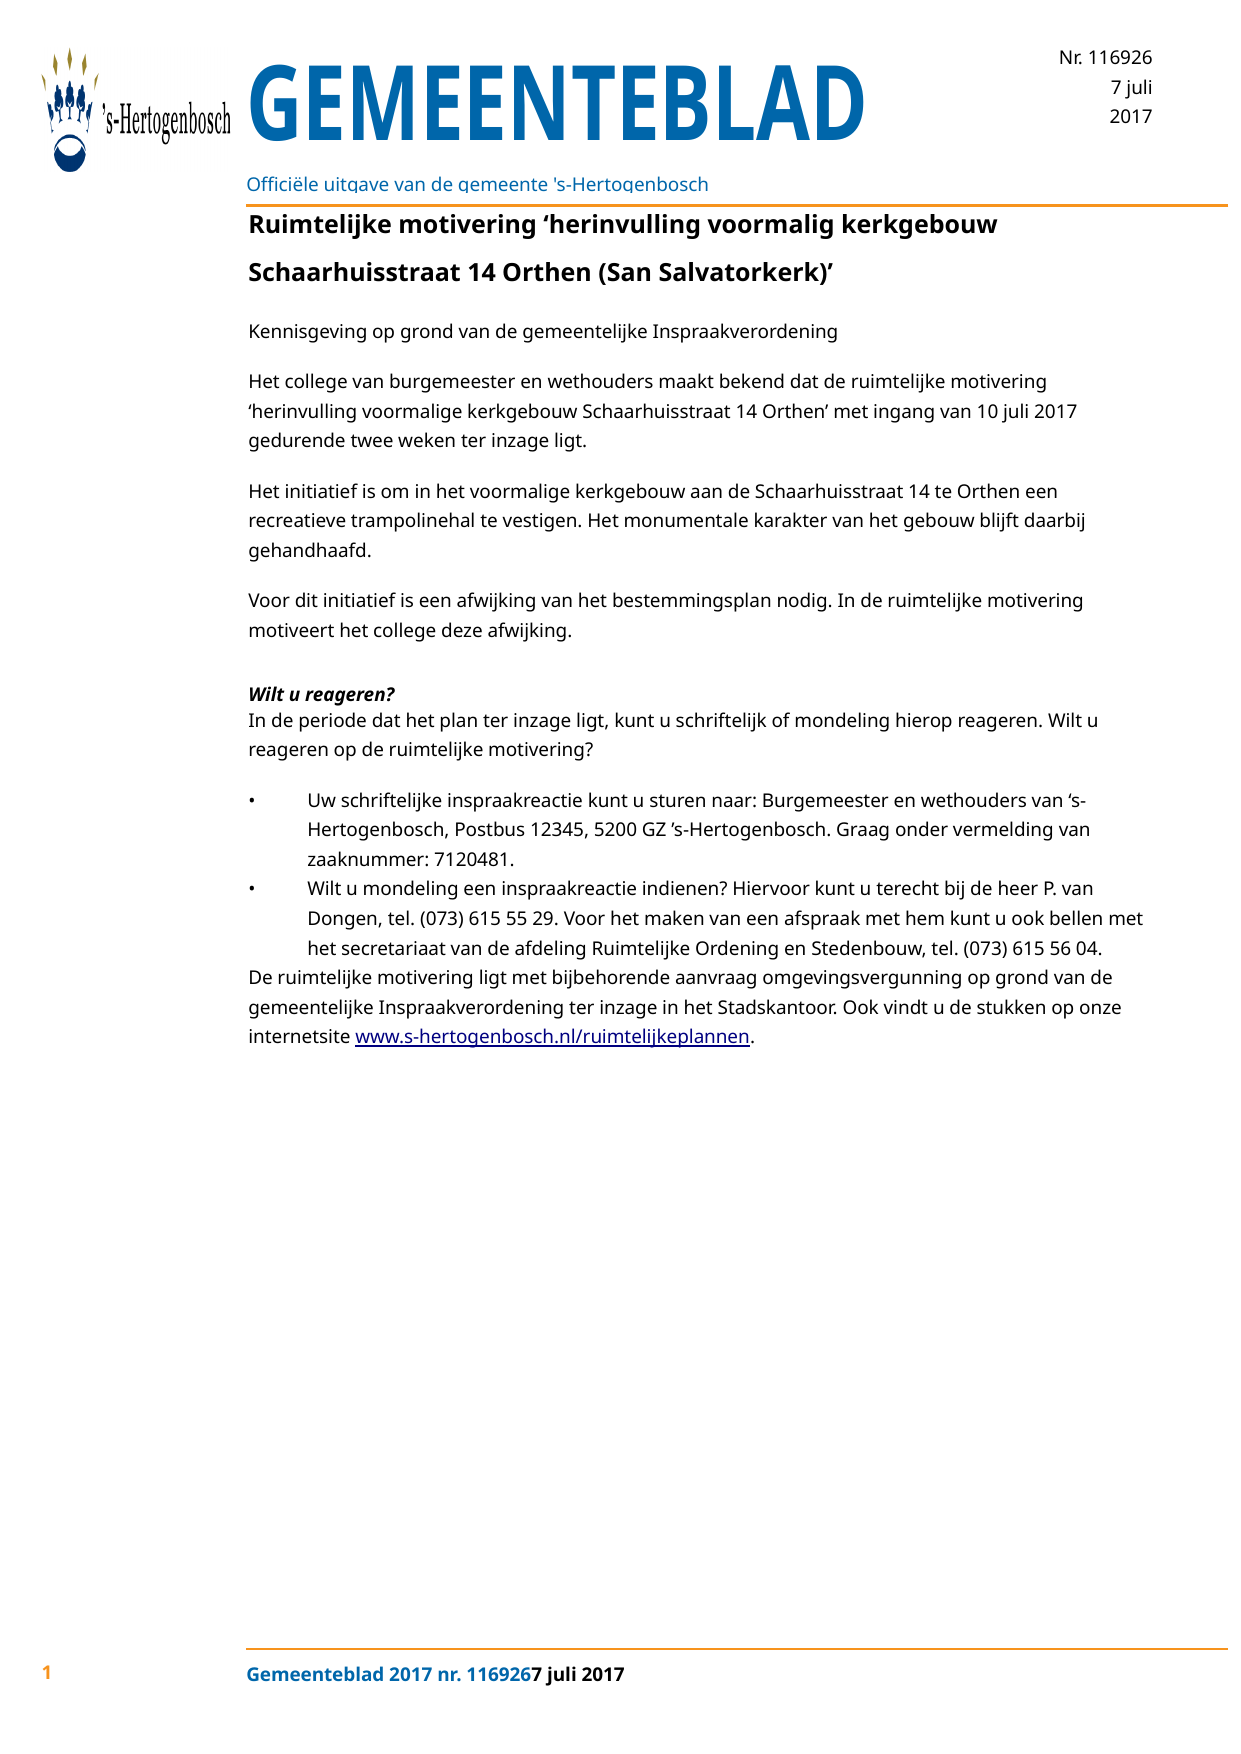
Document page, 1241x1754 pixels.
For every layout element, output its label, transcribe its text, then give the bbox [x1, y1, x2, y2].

text Kennisgeving op grond van de gemeentelijke Inspraakverordening [248, 318, 1152, 344]
list Wilt u mondeling een inspraakreactie indienen? Hiervoor kunt u terecht bij de heer P. van Dongen, tel. (073) 615 55 29. Voor het maken van een afspraak met hem kunt u ook bellen met het secretariaat van de afdeling Ruimtelijke Ordening en Stedenbouw, tel. (073) 615 56 04. [248, 876, 1152, 960]
text Ruimtelijke motivering ‘herinvulling voormalig kerkgebouw Schaarhuisstraat 14 Orthen (San Salvatorkerk)’ [248, 207, 1152, 288]
list Uw schriftelijke inspraakreactie kunt u sturen naar: Burgemeester en wethouders van ‘s-Hertogenbosch, Postbus 12345, 5200 GZ ’s-Hertogenbosch. Graag onder vermelding van zaaknummer: 7120481. [248, 787, 1152, 872]
text De ruimtelijke motivering ligt met bijbehorende aanvraag omgevingsvergunning op grond van de gemeentelijke Inspraakverordening ter inzage in het Stadskantoor. Ook vindt u de stukken op onze internetsite www.s-hertogenbosch.nl/ruimtelijkeplannen. [248, 964, 1152, 1049]
text Het initiatief is om in het voormalige kerkgebouw aan de Schaarhuisstraat 14 te Orthen een recreatieve trampolinehal te vestigen. Het monumentale karakter van het gebouw blijft daarbij gehandhaafd. [248, 478, 1152, 563]
text In de periode dat het plan ter inzage ligt, kunt u schriftelijk of mondeling hierop reageren. Wilt u reageren op de ruimtelijke motivering? [248, 707, 1152, 762]
text Wilt u reageren? [248, 681, 1152, 707]
text Voor dit initiatief is een afwijking van het bestemmingsplan nodig. In de ruimtelijke motivering motiveert het college deze afwijking. [248, 587, 1152, 643]
picture [41, 47, 231, 172]
text Het college van burgemeester en wethouders maakt bekend dat de ruimtelijke motivering ‘herinvulling voormalige kerkgebouw Schaarhuisstraat 14 Orthen’ met ingang van 10 juli 2017 gedurende twee weken ter inzage ligt. [248, 368, 1152, 453]
